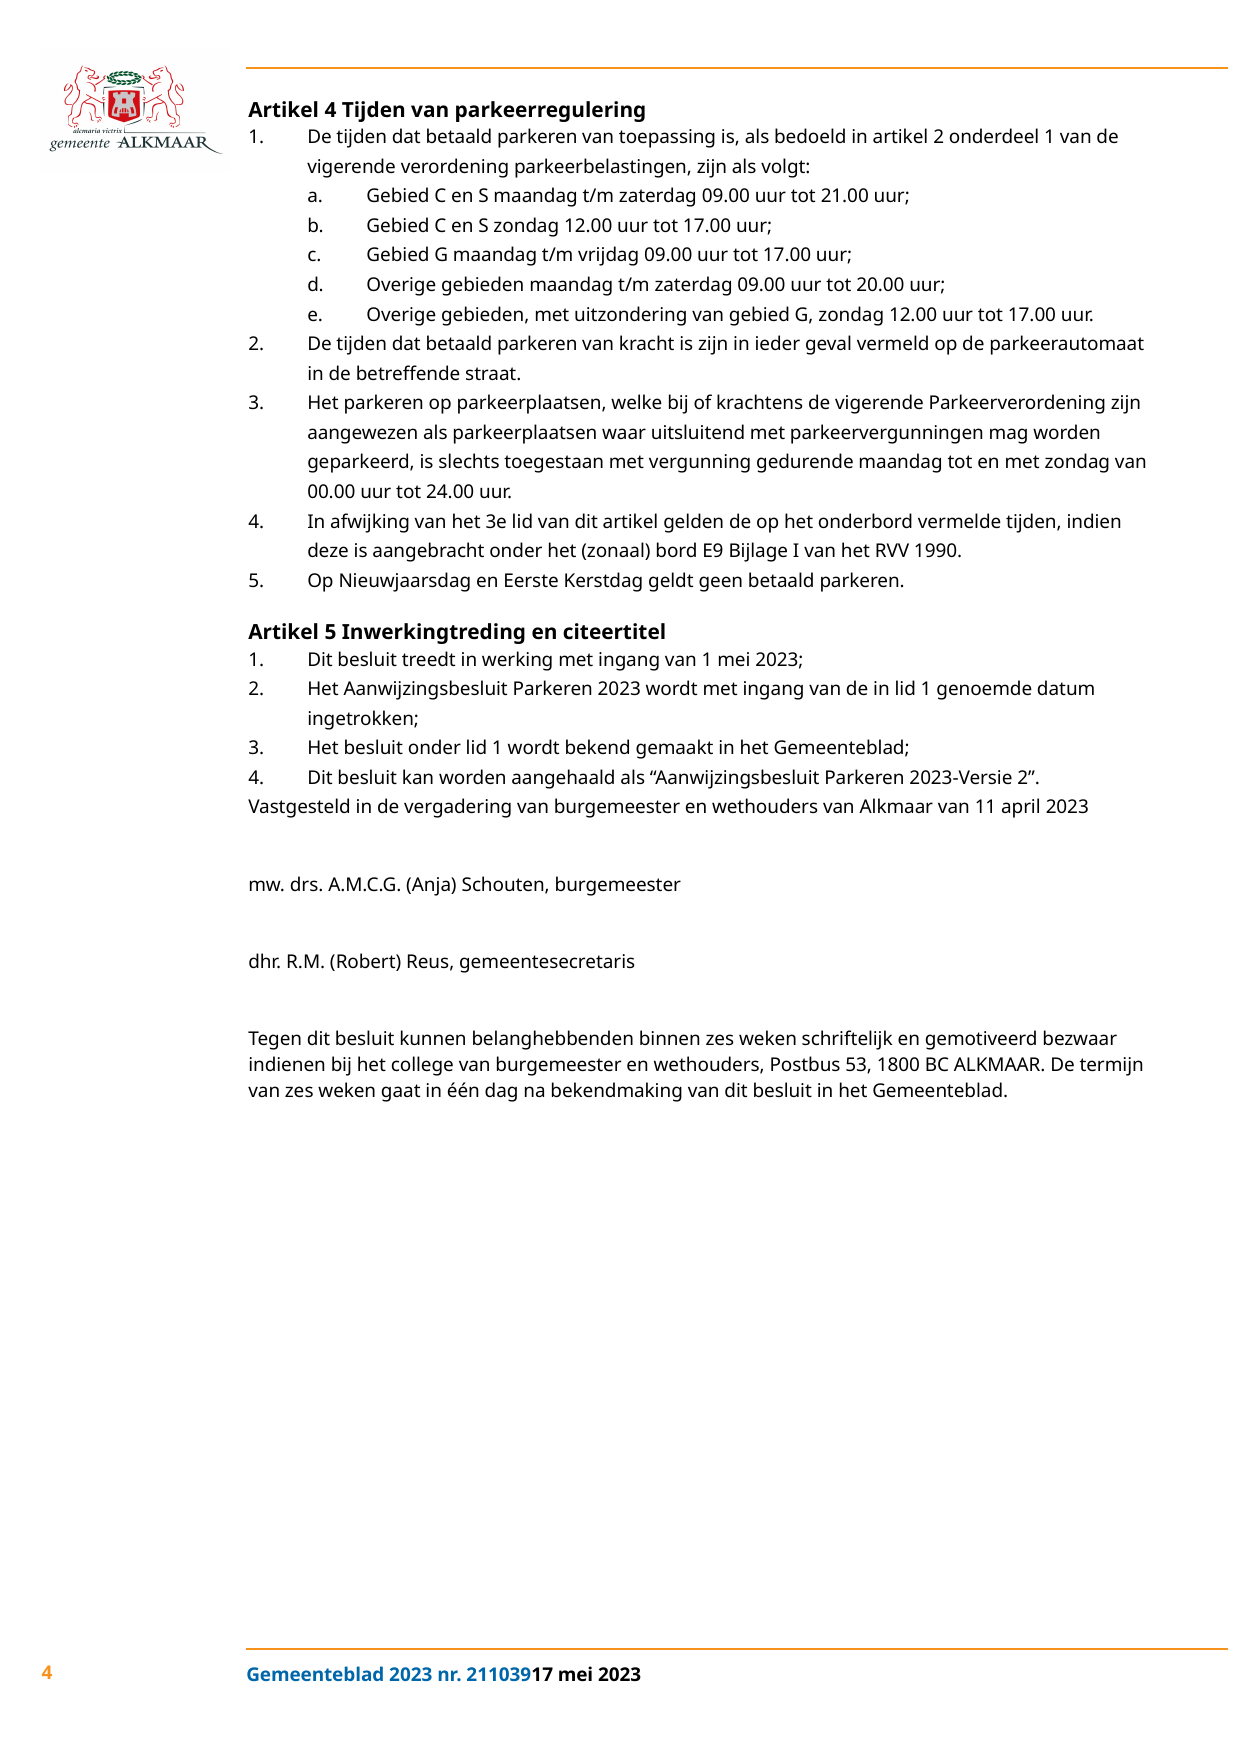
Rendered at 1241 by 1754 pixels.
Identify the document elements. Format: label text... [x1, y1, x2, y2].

text mw. drs. A.M.C.G. (Anja) Schouten, burgemeester [248, 871, 1152, 897]
picture [41, 47, 231, 172]
text dhr. R.M. (Robert) Reus, gemeentesecretaris [248, 948, 1152, 974]
text Artikel 4 Tijden van parkeerregulering [248, 95, 1152, 123]
list Het besluit onder lid 1 wordt bekend gemaakt in het Gemeenteblad; [248, 734, 1152, 760]
list Overige gebieden, met uitzondering van gebied G, zondag 12.00 uur tot 17.00 uur. [307, 301, 1152, 326]
text Artikel 5 Inwerkingtreding en citeertitel [248, 617, 1152, 646]
list Het parkeren op parkeerplaatsen, welke bij of krachtens de vigerende Parkeerverordening zijn aangewezen als parkeerplaatsen waar uitsluitend met parkeervergunningen mag worden geparkeerd, is slechts toegestaan met vergunning gedurende maandag tot en met zondag van 00.00 uur tot 24.00 uur. [248, 389, 1152, 504]
list Gebied G maandag t/m vrijdag 09.00 uur tot 17.00 uur; [307, 242, 1152, 267]
list Gebied C en S maandag t/m zaterdag 09.00 uur tot 21.00 uur; [307, 182, 1152, 208]
list In afwijking van het 3e lid van dit artikel gelden de op het onderbord vermelde tijden, indien deze is aangebracht onder het (zonaal) bord E9 Bijlage I van het RVV 1990. [248, 508, 1152, 563]
list De tijden dat betaald parkeren van kracht is zijn in ieder geval vermeld op de parkeerautomaat in de betreffende straat. [248, 330, 1152, 386]
list Dit besluit kan worden aangehaald als “Aanwijzingsbesluit Parkeren 2023-Versie 2”. [248, 764, 1152, 790]
text Vastgesteld in de vergadering van burgemeester en wethouders van Alkmaar van 11 april 2023 [248, 794, 1152, 819]
list Gebied C en S zondag 12.00 uur tot 17.00 uur; [307, 212, 1152, 238]
list Het Aanwijzingsbesluit Parkeren 2023 wordt met ingang van de in lid 1 genoemde datum ingetrokken; [248, 675, 1152, 731]
list Overige gebieden maandag t/m zaterdag 09.00 uur tot 20.00 uur; [307, 271, 1152, 297]
list Op Nieuwjaarsdag en Eerste Kerstdag geldt geen betaald parkeren. [248, 567, 1152, 593]
list De tijden dat betaald parkeren van toepassing is, als bedoeld in artikel 2 onderdeel 1 van de vigerende verordening parkeerbelastingen, zijn als volgt: [248, 123, 1152, 178]
list Dit besluit treedt in werking met ingang van 1 mei 2023; [248, 646, 1152, 672]
text Tegen dit besluit kunnen belanghebbenden binnen zes weken schriftelijk en gemotiveerd bezwaar indienen bij het college van burgemeester en wethouders, Postbus 53, 1800 BC ALKMAAR. De termijn van zes weken gaat in één dag na bekendmaking van dit besluit in het Gemeenteblad. [248, 1025, 1152, 1102]
